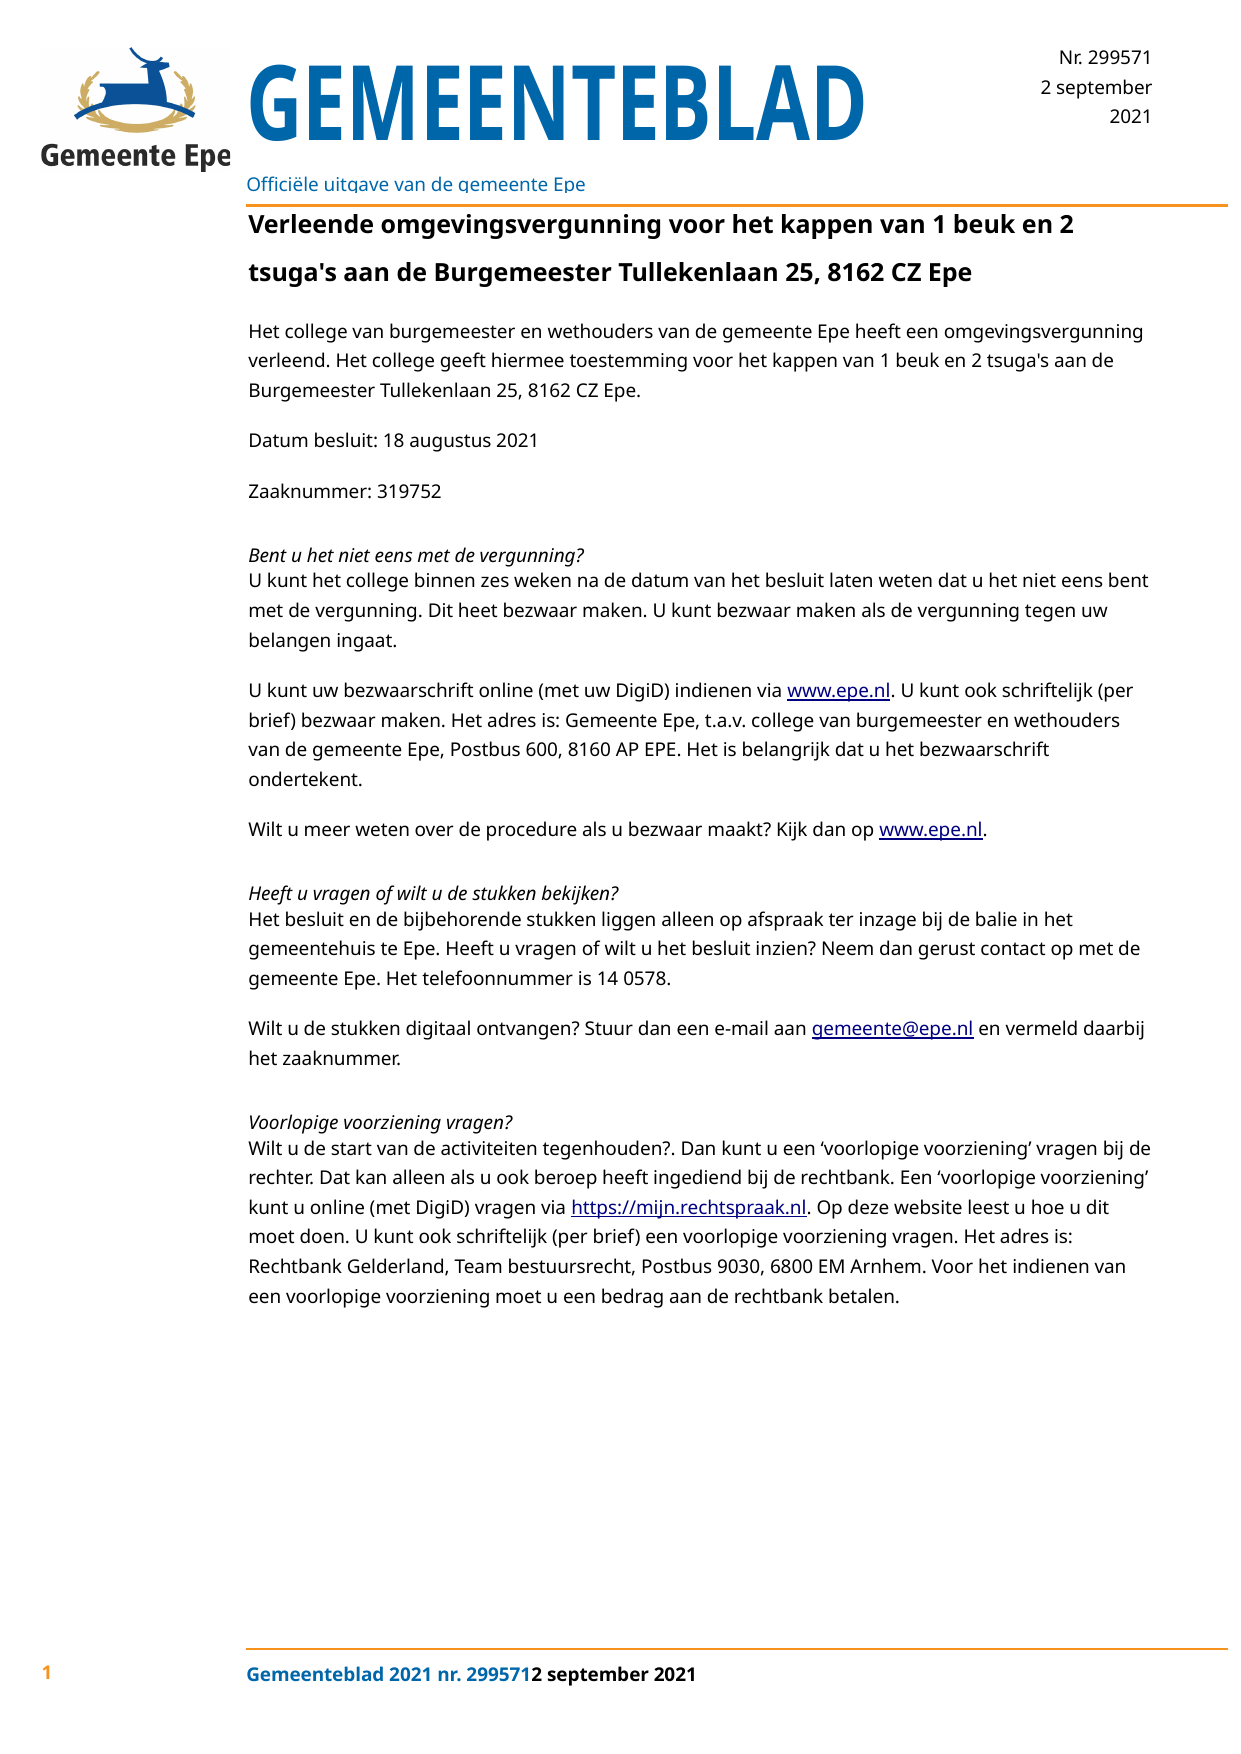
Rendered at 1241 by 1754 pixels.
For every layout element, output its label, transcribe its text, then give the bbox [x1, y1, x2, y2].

text Voorlopige voorziening vragen? [248, 1109, 1152, 1135]
text Datum besluit: 18 augustus 2021 [248, 427, 1152, 453]
text U kunt het college binnen zes weken na de datum van het besluit laten weten dat u het niet eens bent met de vergunning. Dit heet bezwaar maken. U kunt bezwaar maken als de vergunning tegen uw belangen ingaat. [248, 568, 1152, 652]
text Het besluit en de bijbehorende stukken liggen alleen op afspraak ter inzage bij de balie in het gemeentehuis te Epe. Heeft u vragen of wilt u het besluit inzien? Neem dan gerust contact op met de gemeente Epe. Het telefoonnummer is 14 0578. [248, 906, 1152, 991]
text U kunt uw bezwaarschrift online (met uw DigiD) indienen via www.epe.nl. U kunt ook schriftelijk (per brief) bezwaar maken. Het adres is: Gemeente Epe, t.a.v. college van burgemeester en wethouders van de gemeente Epe, Postbus 600, 8160 AP EPE. Het is belangrijk dat u het bezwaarschrift ondertekent. [248, 677, 1152, 792]
picture [41, 47, 231, 172]
text Wilt u meer weten over de procedure als u bezwaar maakt? Kijk dan op www.epe.nl. [248, 816, 1152, 842]
text Zaaknummer: 319752 [248, 478, 1152, 504]
text Verleende omgevingsvergunning voor het kappen van 1 beuk en 2 tsuga's aan de Burgemeester Tullekenlaan 25, 8162 CZ Epe [248, 207, 1152, 288]
text Heeft u vragen of wilt u de stukken bekijken? [248, 880, 1152, 906]
text Het college van burgemeester en wethouders van de gemeente Epe heeft een omgevingsvergunning verleend. Het college geeft hiermee toestemming voor het kappen van 1 beuk en 2 tsuga's aan de Burgemeester Tullekenlaan 25, 8162 CZ Epe. [248, 318, 1152, 403]
text Bent u het niet eens met de vergunning? [248, 542, 1152, 568]
text Wilt u de stukken digitaal ontvangen? Stuur dan een e-mail aan gemeente@epe.nl en vermeld daarbij het zaaknummer. [248, 1016, 1152, 1071]
text Wilt u de start van de activiteiten tegenhouden?. Dan kunt u een ‘voorlopige voorziening’ vragen bij de rechter. Dat kan alleen als u ook beroep heeft ingediend bij de rechtbank. Een ‘voorlopige voorziening’ kunt u online (met DigiD) vragen via https://mijn.rechtspraak.nl. Op deze website leest u hoe u dit moet doen. U kunt ook schriftelijk (per brief) een voorlopige voorziening vragen. Het adres is: Rechtbank Gelderland, Team bestuursrecht, Postbus 9030, 6800 EM Arnhem. Voor het indienen van een voorlopige voorziening moet u een bedrag aan de rechtbank betalen. [248, 1135, 1152, 1308]
